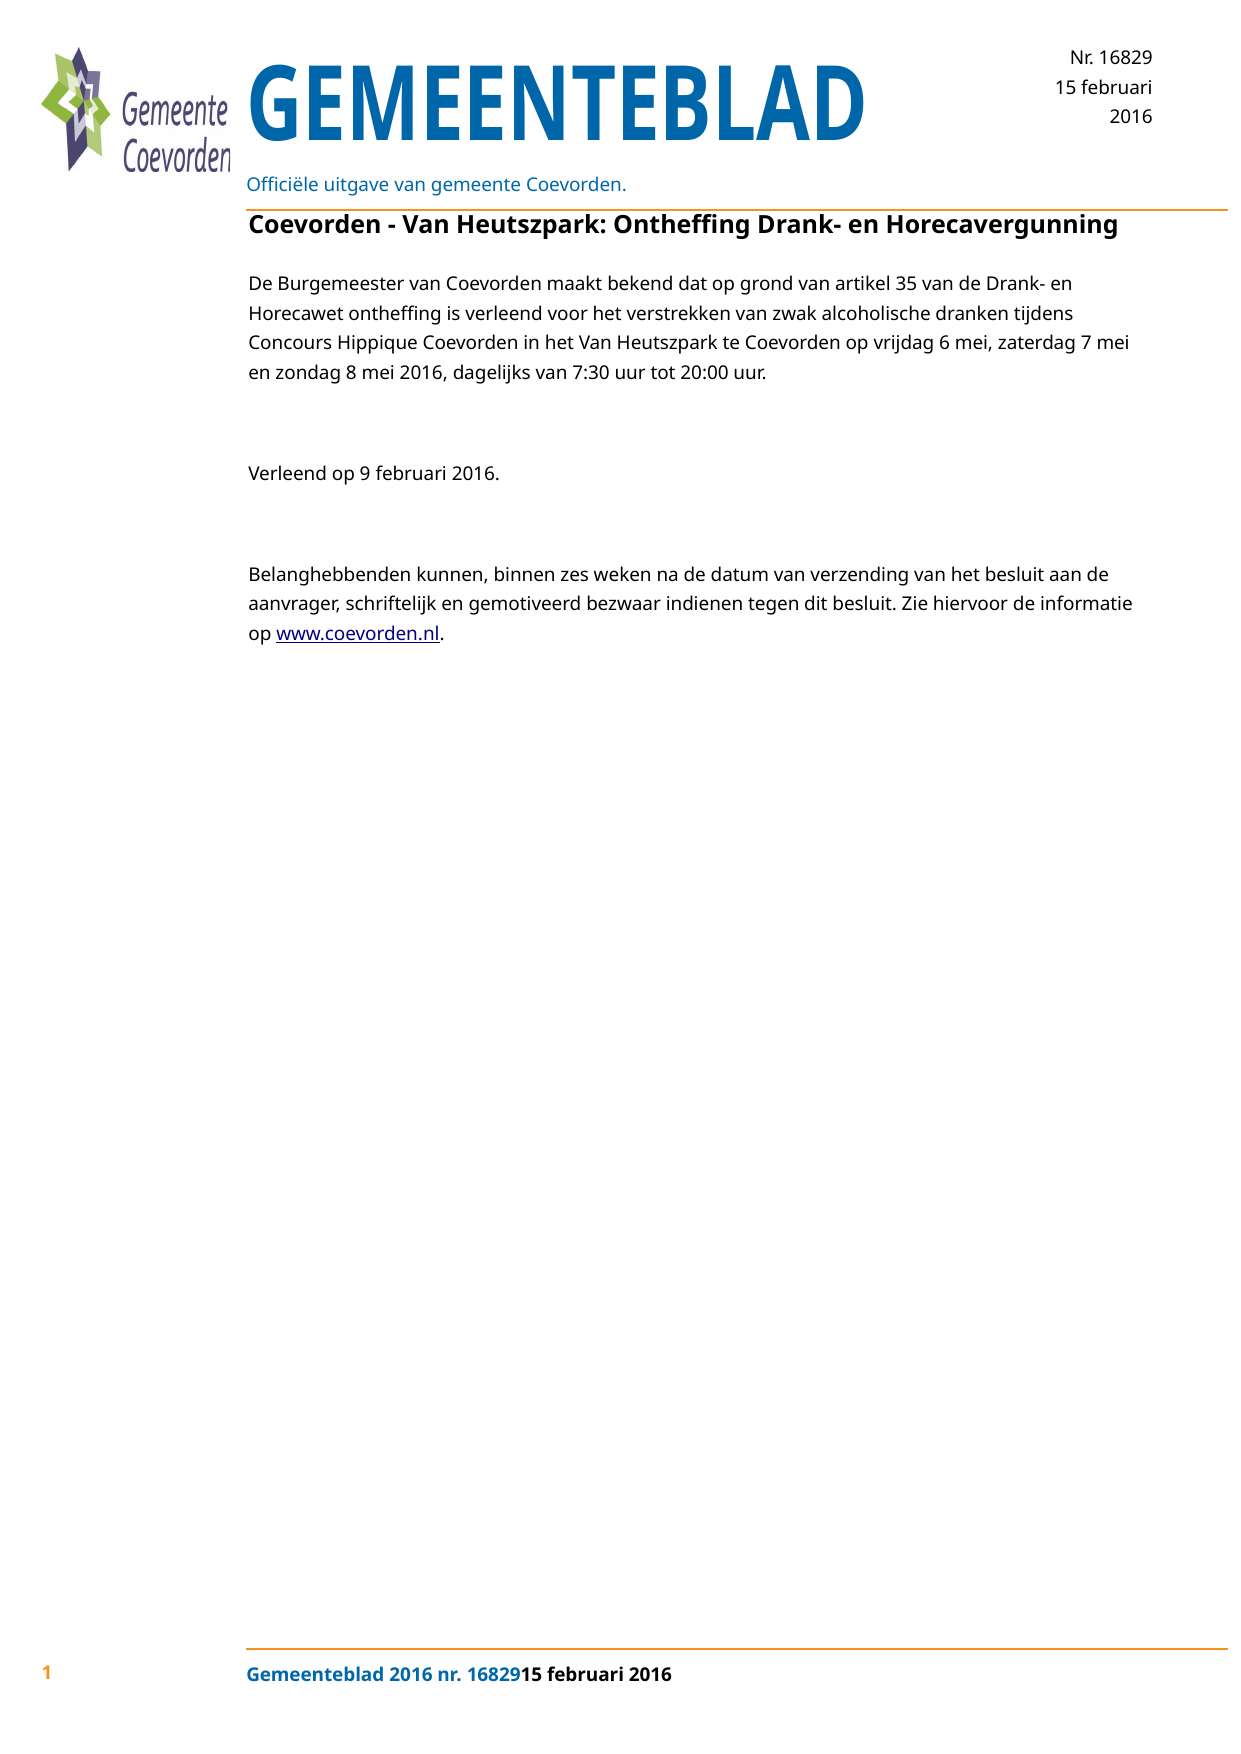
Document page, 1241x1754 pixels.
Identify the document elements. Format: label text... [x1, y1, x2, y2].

text Coevorden - Van Heutszpark: Ontheffing Drank- en Horecavergunning [248, 211, 1152, 241]
text De Burgemeester van Coevorden maakt bekend dat op grond van artikel 35 van de Drank- en Horecawet ontheffing is verleend voor het verstrekken van zwak alcoholische dranken tijdens Concours Hippique Coevorden in het Van Heutszpark te Coevorden op vrijdag 6 mei, zaterdag 7 mei en zondag 8 mei 2016, dagelijks van 7:30 uur tot 20:00 uur. [248, 270, 1152, 385]
text Verleend op 9 februari 2016. [248, 460, 1152, 486]
text Belanghebbenden kunnen, binnen zes weken na de datum van verzending van het besluit aan de aanvrager, schriftelijk en gemotiveerd bezwaar indienen tegen dit besluit. Zie hiervoor de informatie op www.coevorden.nl. [248, 561, 1152, 646]
picture [41, 47, 231, 172]
